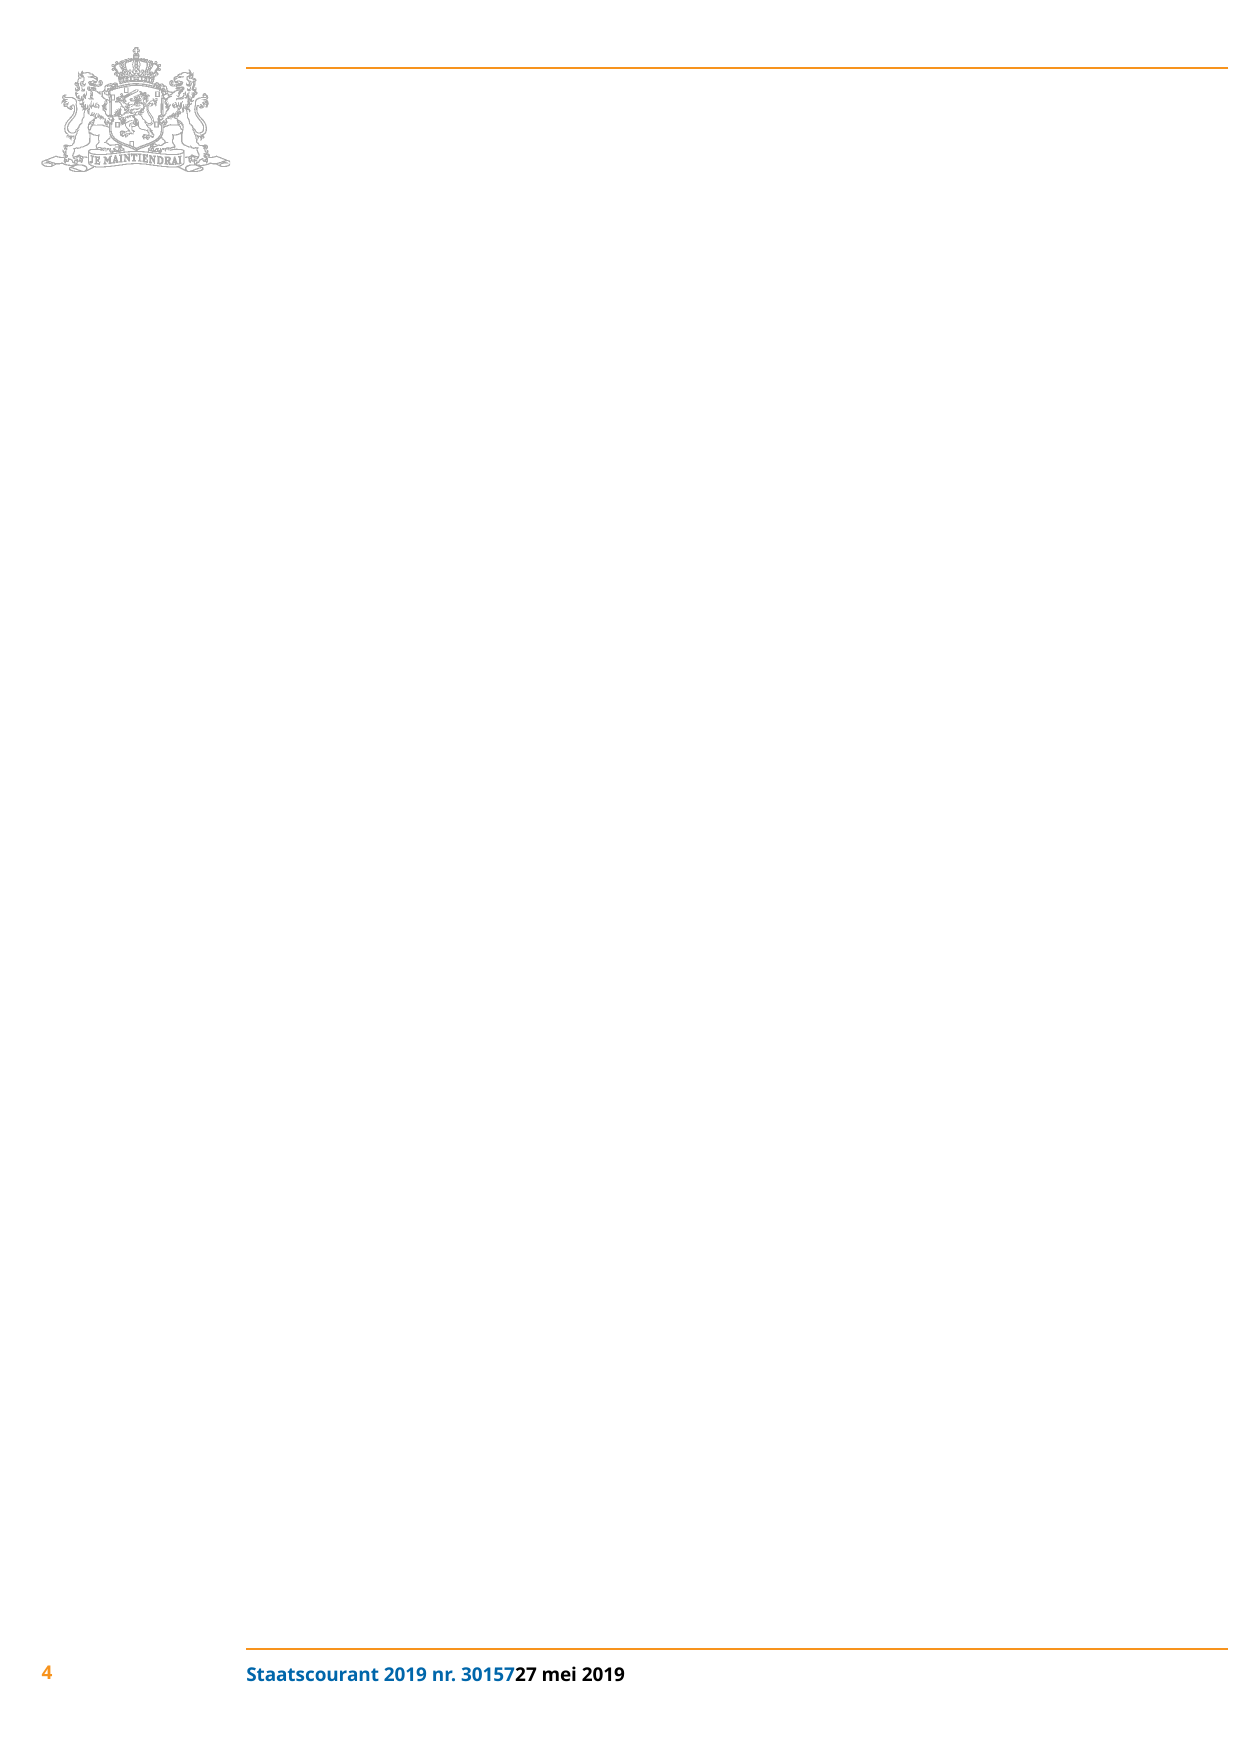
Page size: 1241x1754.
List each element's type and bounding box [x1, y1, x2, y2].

picture [41, 47, 231, 172]
